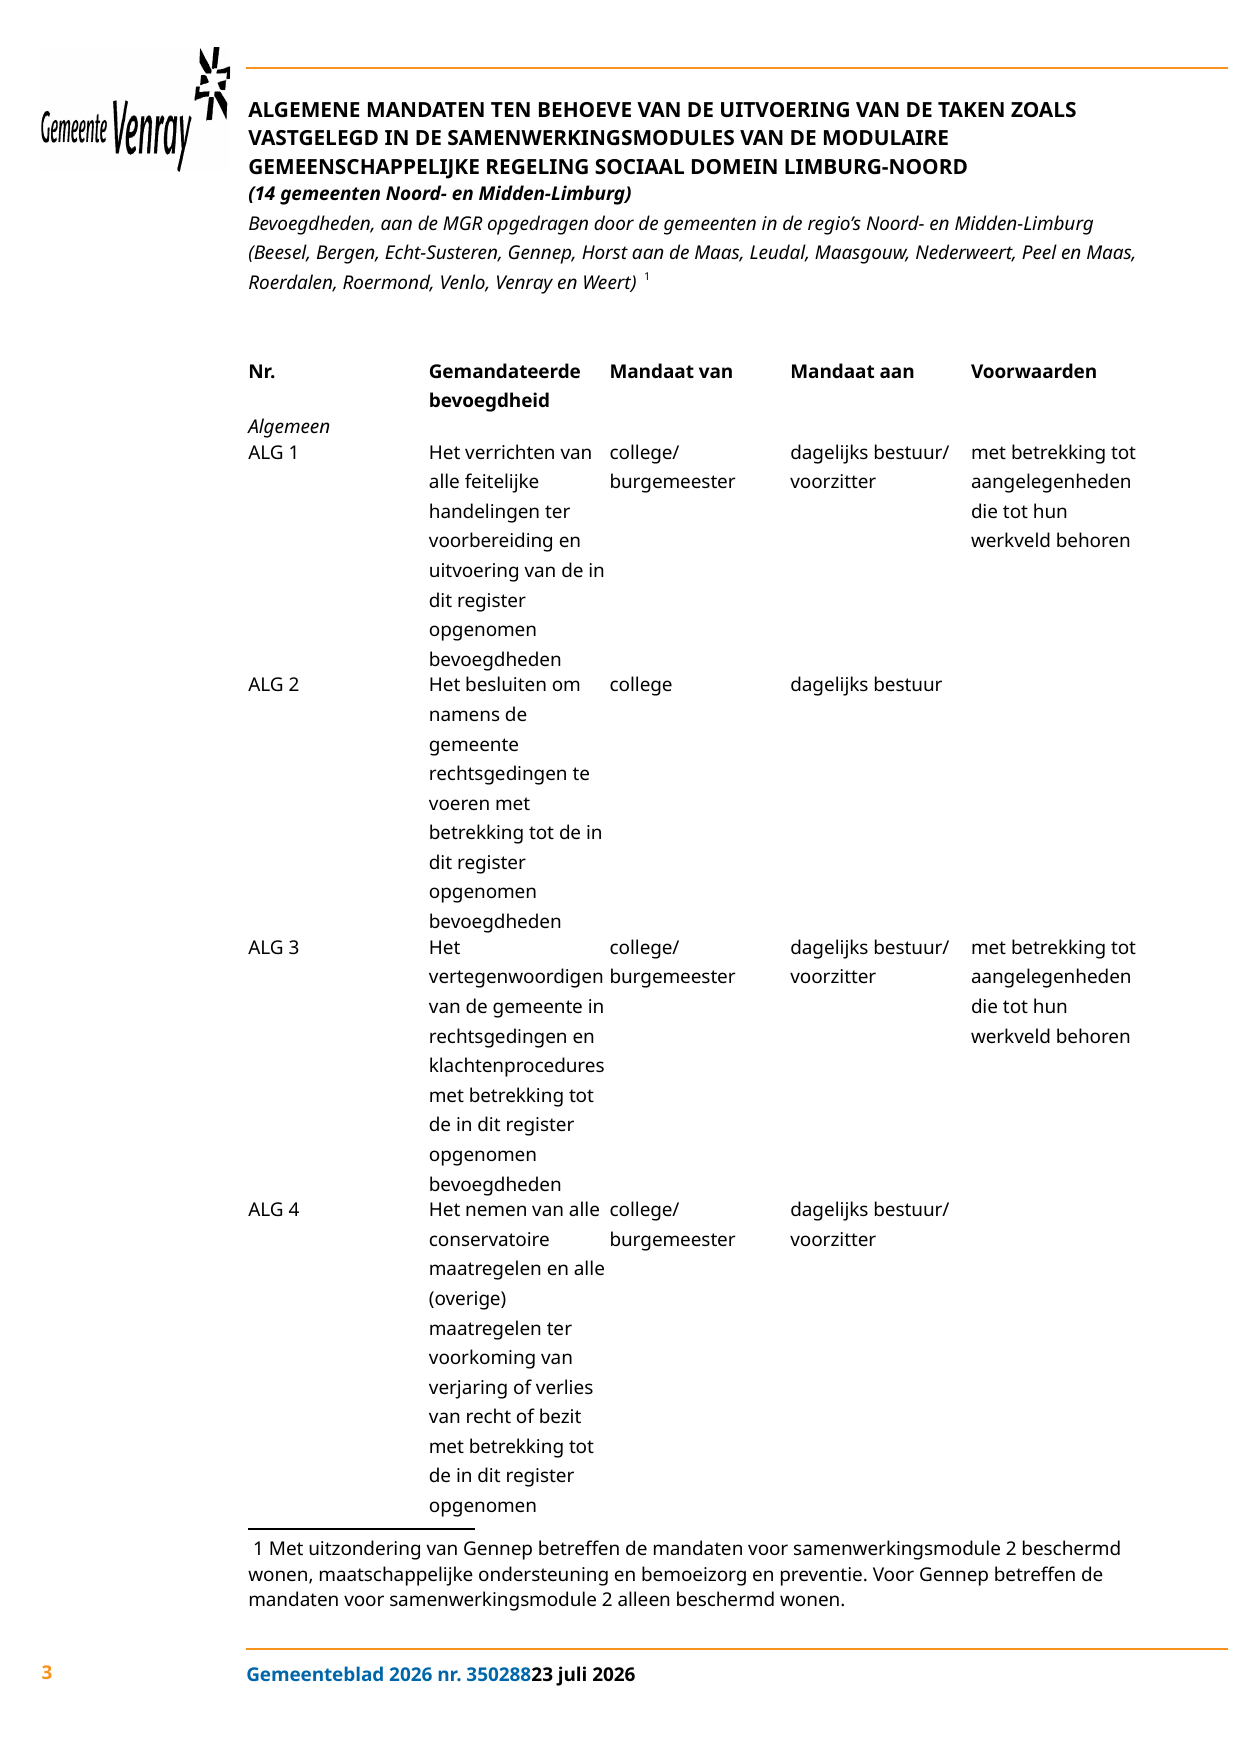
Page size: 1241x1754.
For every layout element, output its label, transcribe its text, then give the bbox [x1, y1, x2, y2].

text Bevoegdheden, aan de MGR opgedragen door de gemeenten in de regio’s Noord- en Midden-Limburg (Beesel, Bergen, Echt-Susteren, Gennep, Horst aan de Maas, Leudal, Maasgouw, Nederweert, Peel en Maas, Roerdalen, Roermond, Venlo, Venray en Weert) [248, 210, 1152, 295]
table_header Gemandateerde bevoegdheid [429, 358, 609, 413]
table_cell college/ burgemeester [609, 439, 790, 672]
table_header Mandaat aan [790, 358, 971, 413]
table_cell Het verrichten van alle feitelijke handelingen ter voorbereiding en uitvoering van de in dit register opgenomen bevoegdheden [429, 439, 609, 672]
table_cell ALG 3 [248, 934, 429, 1196]
table_header Voorwaarden [971, 358, 1152, 413]
table_cell met betrekking tot aangelegenheden die tot hun werkveld behoren [971, 439, 1152, 672]
table_cell met betrekking tot aangelegenheden die tot hun werkveld behoren [971, 934, 1152, 1196]
table_cell dagelijks bestuur [790, 672, 971, 934]
table_cell ALG 4 [248, 1196, 429, 1518]
picture [41, 47, 231, 172]
table_cell Het vertegenwoordigen van de gemeente in rechtsgedingen en klachtenprocedures met betrekking tot de in dit register opgenomen bevoegdheden [429, 934, 609, 1196]
table_cell Het nemen van alle conservatoire maatregelen en alle (overige) maatregelen ter voorkoming van verjaring of verlies van recht of bezit met betrekking tot de in dit register opgenomen [429, 1196, 609, 1518]
text ALGEMENE MANDATEN TEN BEHOEVE VAN DE UITVOERING VAN DE TAKEN ZOALS VASTGELEGD IN DE SAMENWERKINGSMODULES VAN DE MODULAIRE GEMEENSCHAPPELIJKE REGELING SOCIAAL DOMEIN LIMBURG-NOORD [248, 95, 1152, 180]
table_cell ALG 2 [248, 672, 429, 934]
table_cell dagelijks bestuur/ voorzitter [790, 439, 971, 672]
table_cell college/ burgemeester [609, 1196, 790, 1518]
table_cell [971, 1196, 1152, 1518]
table_cell ALG 1 [248, 439, 429, 672]
table_cell Het besluiten om namens de gemeente rechtsgedingen te voeren met betrekking tot de in dit register opgenomen bevoegdheden [429, 672, 609, 934]
text (14 gemeenten Noord- en Midden-Limburg) [248, 180, 1152, 206]
table_cell dagelijks bestuur/ voorzitter [790, 934, 971, 1196]
table_header Nr. [248, 358, 429, 413]
table_cell dagelijks bestuur/ voorzitter [790, 1196, 971, 1518]
table_cell college/ burgemeester [609, 934, 790, 1196]
table_cell [971, 672, 1152, 934]
table_header Mandaat van [609, 358, 790, 413]
table_cell Algemeen [248, 413, 1152, 439]
table_cell college [609, 672, 790, 934]
text Met uitzondering van Gennep betreffen de mandaten voor samenwerkingsmodule 2 beschermd wonen, maatschappelijke ondersteuning en bemoeizorg en preventie. Voor Gennep betreffen de mandaten voor samenwerkingsmodule 2 alleen beschermd wonen. [248, 1535, 1152, 1612]
